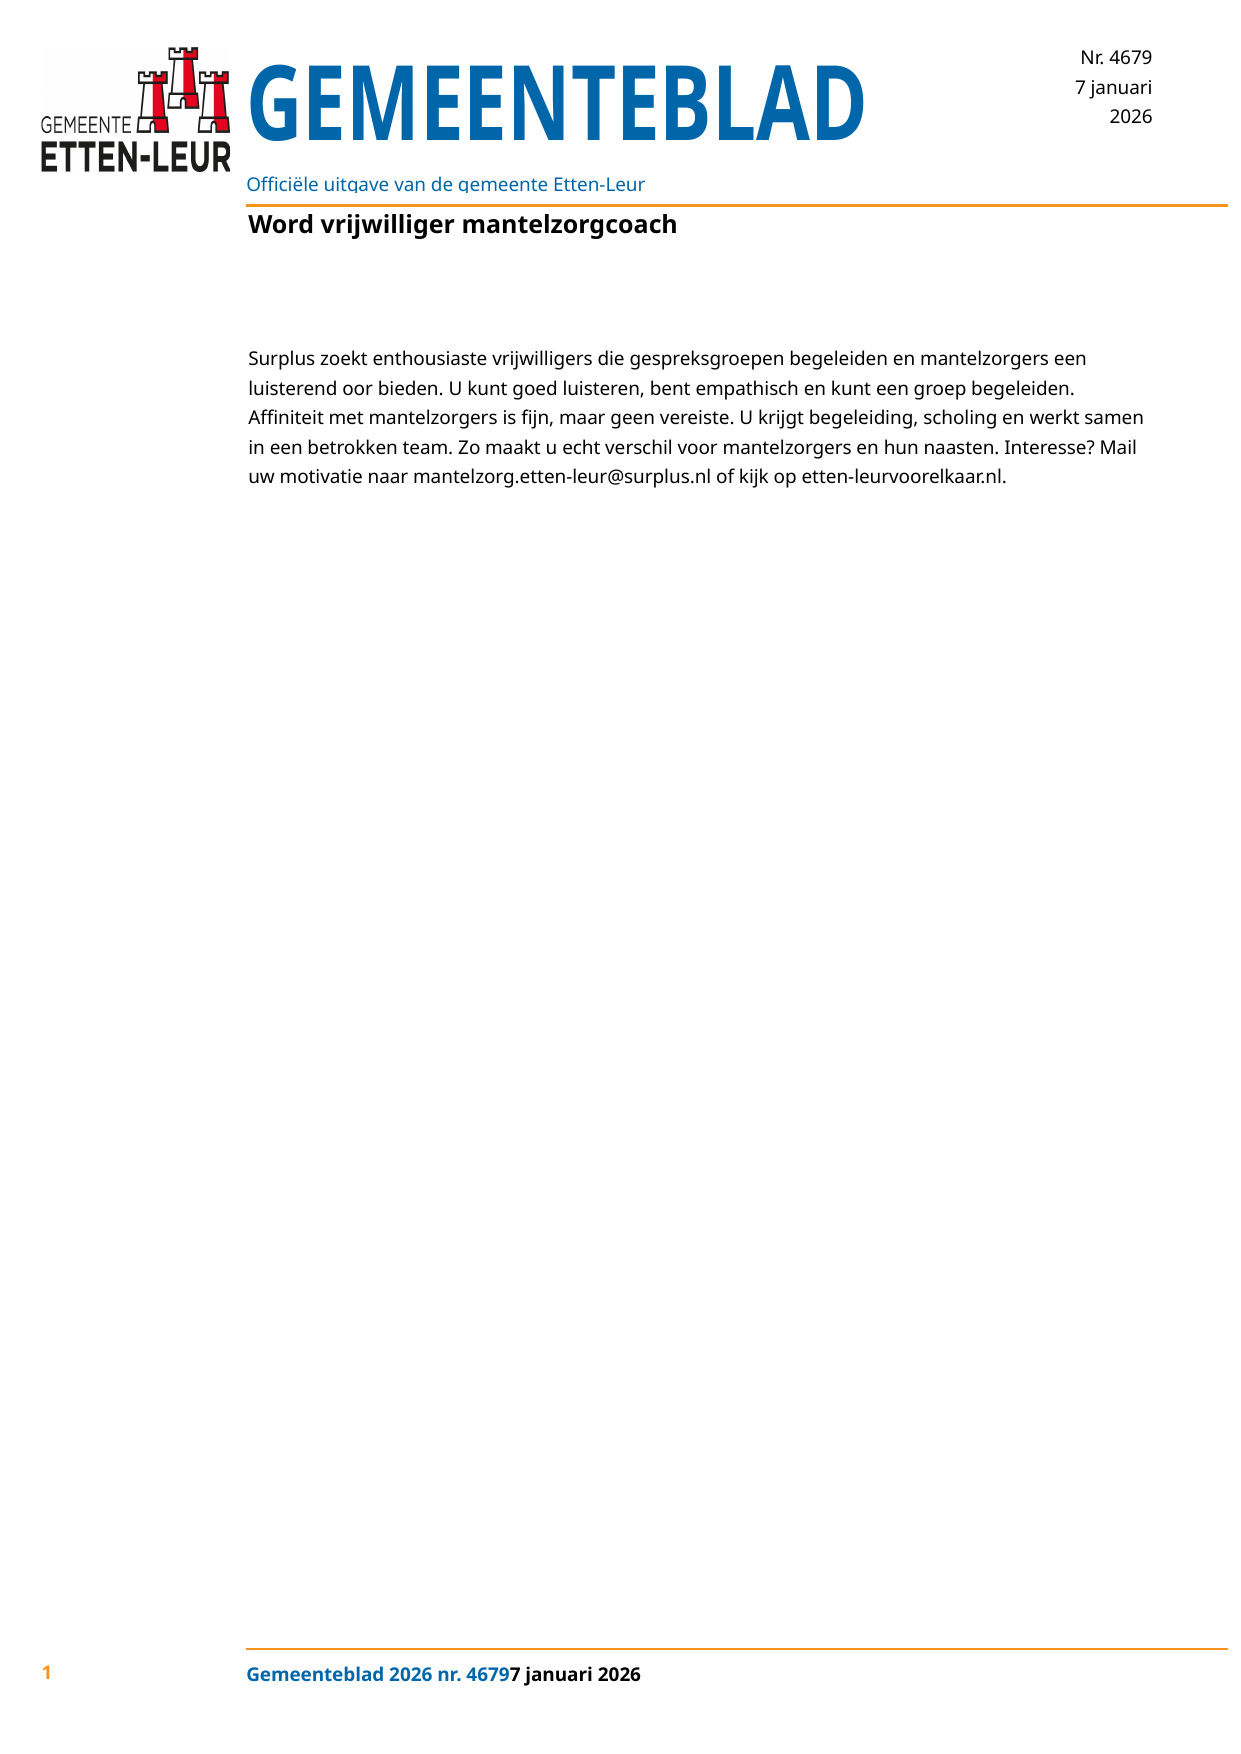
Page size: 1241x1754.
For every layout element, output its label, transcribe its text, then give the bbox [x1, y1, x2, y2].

picture [41, 47, 231, 172]
text Surplus zoekt enthousiaste vrijwilligers die gespreksgroepen begeleiden en mantelzorgers een luisterend oor bieden. U kunt goed luisteren, bent empathisch en kunt een groep begeleiden. Affiniteit met mantelzorgers is fijn, maar geen vereiste. U krijgt begeleiding, scholing en werkt samen in een betrokken team. Zo maakt u echt verschil voor mantelzorgers en hun naasten. Interesse? Mail uw motivatie naar mantelzorg.etten-leur@surplus.nl of kijk op etten-leurvoorelkaar.nl. [248, 345, 1152, 489]
text Word vrijwilliger mantelzorgcoach [248, 207, 1152, 241]
